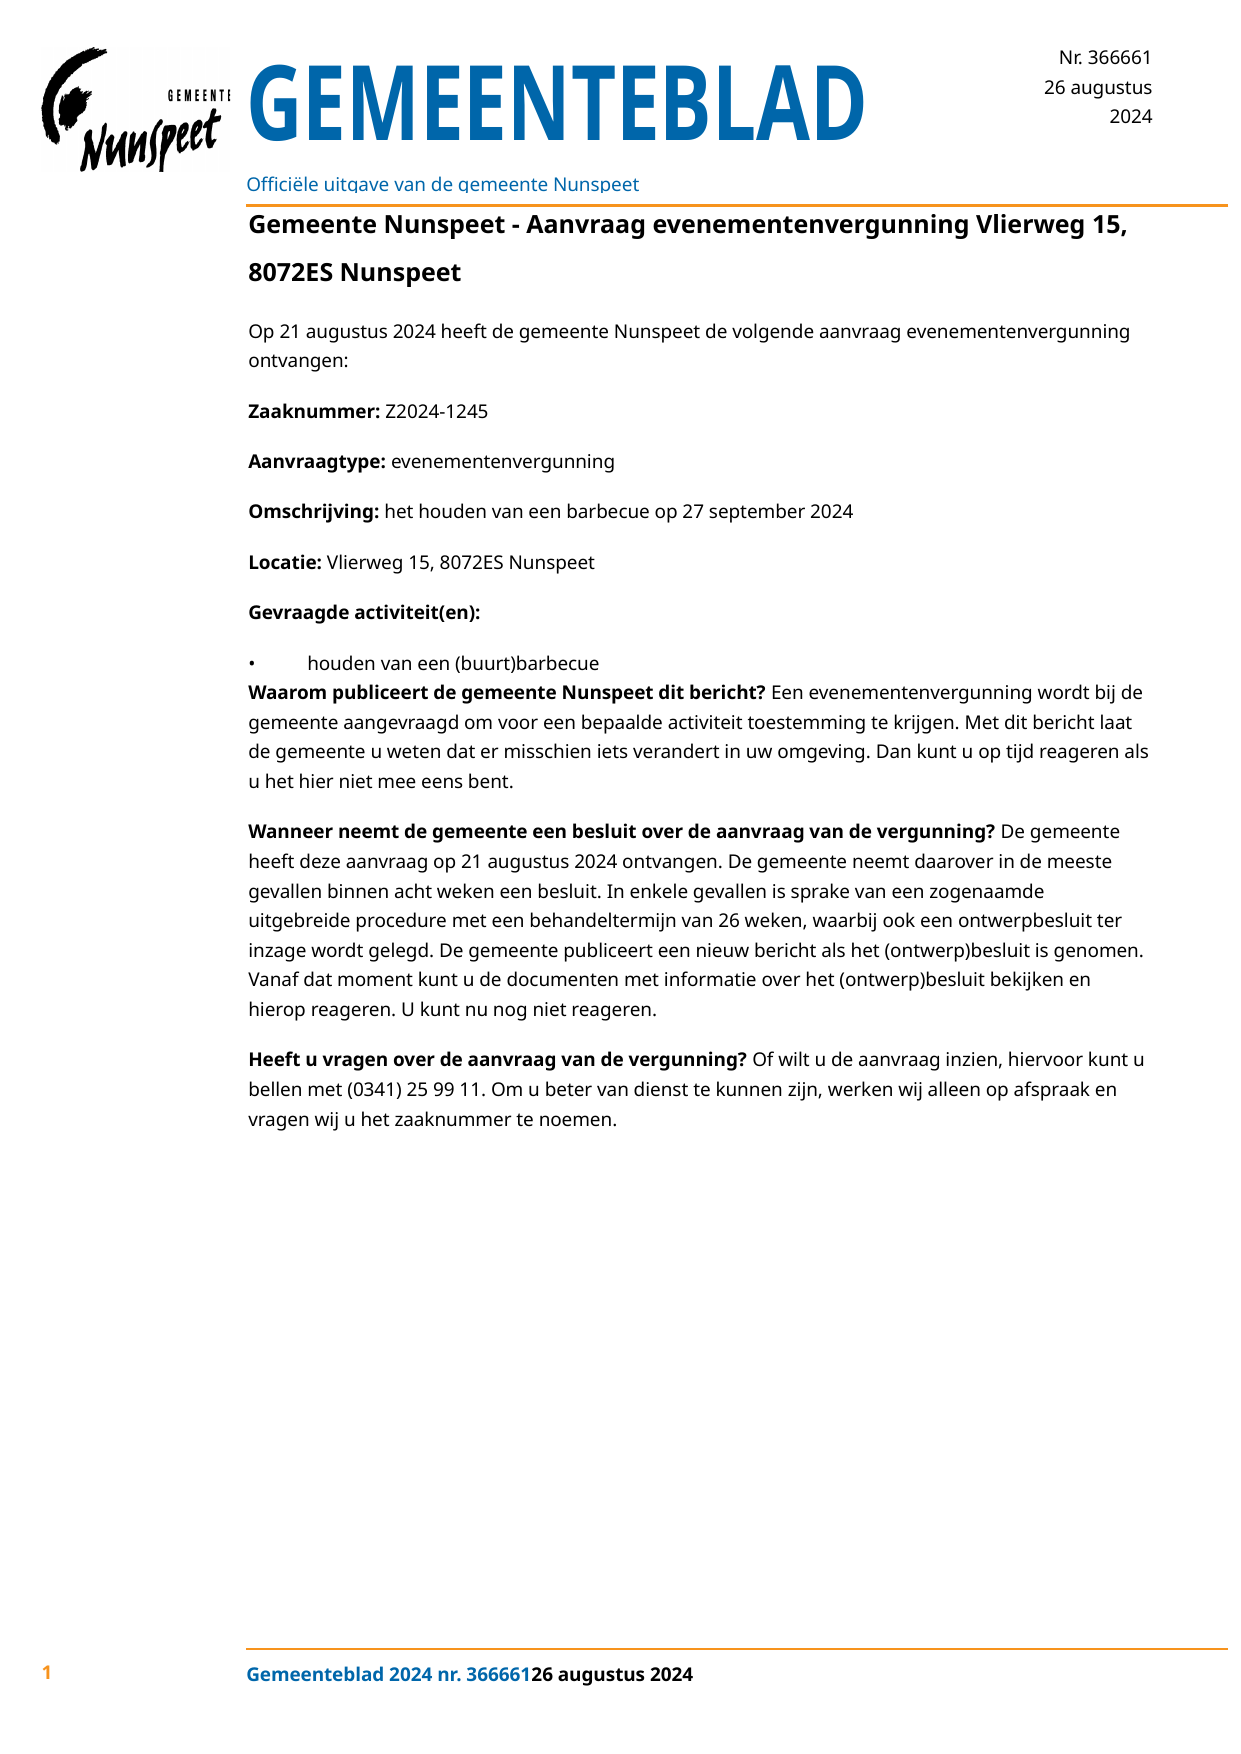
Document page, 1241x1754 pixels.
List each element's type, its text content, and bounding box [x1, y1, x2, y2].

text Heeft u vragen over de aanvraag van de vergunning? Of wilt u de aanvraag inzien, hiervoor kunt u bellen met (0341) 25 99 11. Om u beter van dienst te kunnen zijn, werken wij alleen op afspraak en vragen wij u het zaaknummer te noemen. [248, 1047, 1152, 1132]
text Zaaknummer: Z2024-1245 [248, 398, 1152, 424]
text Waarom publiceert de gemeente Nunspeet dit bericht? Een evenementenvergunning wordt bij de gemeente aangevraagd om voor een bepaalde activiteit toestemming te krijgen. Met dit bericht laat de gemeente u weten dat er misschien iets verandert in uw omgeving. Dan kunt u op tijd reageren als u het hier niet mee eens bent. [248, 679, 1152, 794]
text Omschrijving: het houden van een barbecue op 27 september 2024 [248, 499, 1152, 524]
text Wanneer neemt de gemeente een besluit over de aanvraag van de vergunning? De gemeente heeft deze aanvraag op 21 augustus 2024 ontvangen. De gemeente neemt daarover in de meeste gevallen binnen acht weken een besluit. In enkele gevallen is sprake van een zogenaamde uitgebreide procedure met een behandeltermijn van 26 weken, waarbij ook een ontwerpbesluit ter inzage wordt gelegd. De gemeente publiceert een nieuw bericht als het (ontwerp)besluit is genomen. Vanaf dat moment kunt u de documenten met informatie over het (ontwerp)besluit bekijken en hierop reageren. U kunt nu nog niet reageren. [248, 819, 1152, 1022]
text Gemeente Nunspeet - Aanvraag evenementenvergunning Vlierweg 15, 8072ES Nunspeet [248, 207, 1152, 288]
list houden van een (buurt)barbecue [248, 650, 1152, 676]
picture [41, 47, 231, 172]
text Gevraagde activiteit(en): [248, 599, 1152, 625]
text Op 21 augustus 2024 heeft de gemeente Nunspeet de volgende aanvraag evenementenvergunning ontvangen: [248, 318, 1152, 373]
text Locatie: Vlierweg 15, 8072ES Nunspeet [248, 549, 1152, 575]
text Aanvraagtype: evenementenvergunning [248, 448, 1152, 474]
